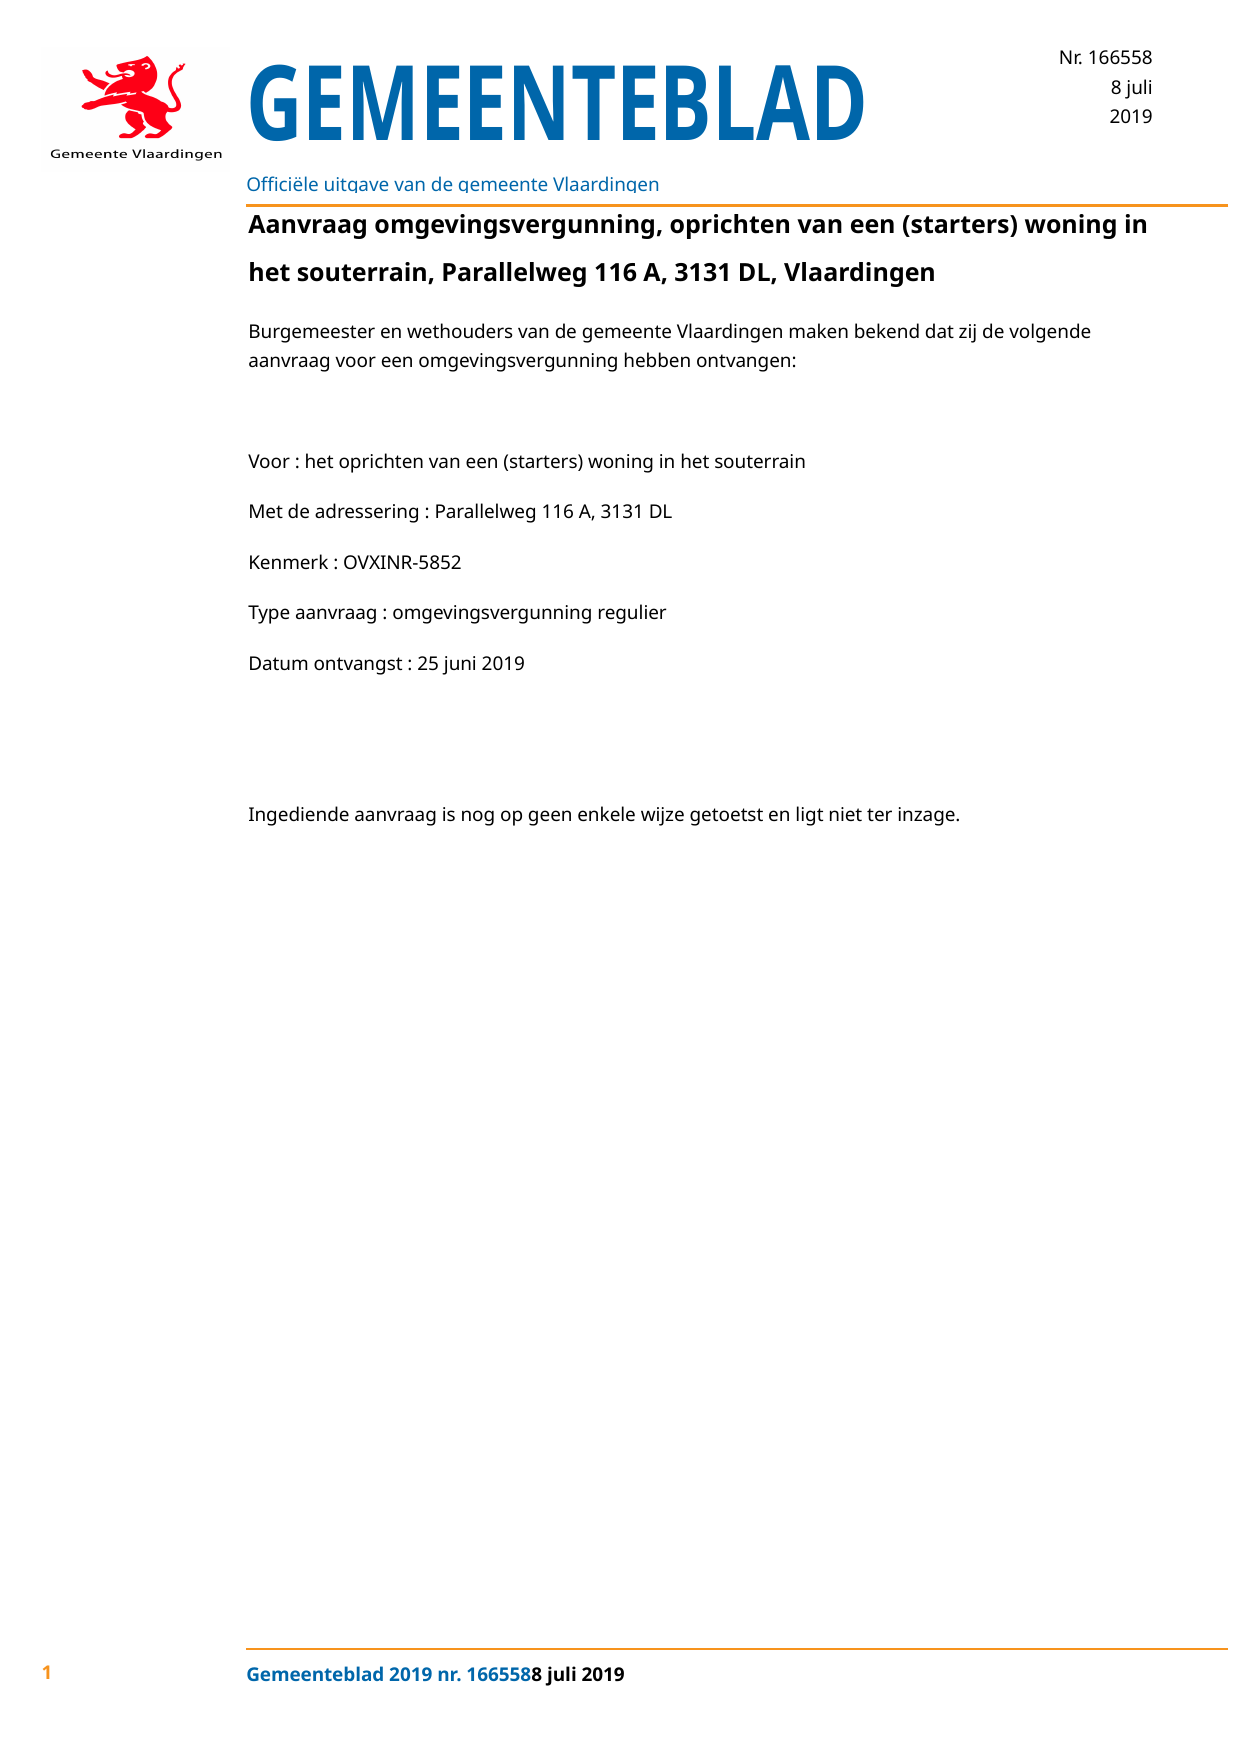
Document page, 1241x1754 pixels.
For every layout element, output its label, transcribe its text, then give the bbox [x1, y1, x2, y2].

text Kenmerk : OVXINR-5852 [248, 549, 1152, 575]
picture [41, 47, 231, 172]
text Voor : het oprichten van een (starters) woning in het souterrain [248, 448, 1152, 474]
text Met de adressering : Parallelweg 116 A, 3131 DL [248, 499, 1152, 524]
text Type aanvraag : omgevingsvergunning regulier [248, 599, 1152, 625]
text Datum ontvangst : 25 juni 2019 [248, 650, 1152, 676]
text Aanvraag omgevingsvergunning, oprichten van een (starters) woning in het souterrain, Parallelweg 116 A, 3131 DL, Vlaardingen [248, 207, 1152, 288]
text Ingediende aanvraag is nog op geen enkele wijze getoetst en ligt niet ter inzage. [248, 801, 1152, 827]
text Burgemeester en wethouders van de gemeente Vlaardingen maken bekend dat zij de volgende aanvraag voor een omgevingsvergunning hebben ontvangen: [248, 318, 1152, 373]
